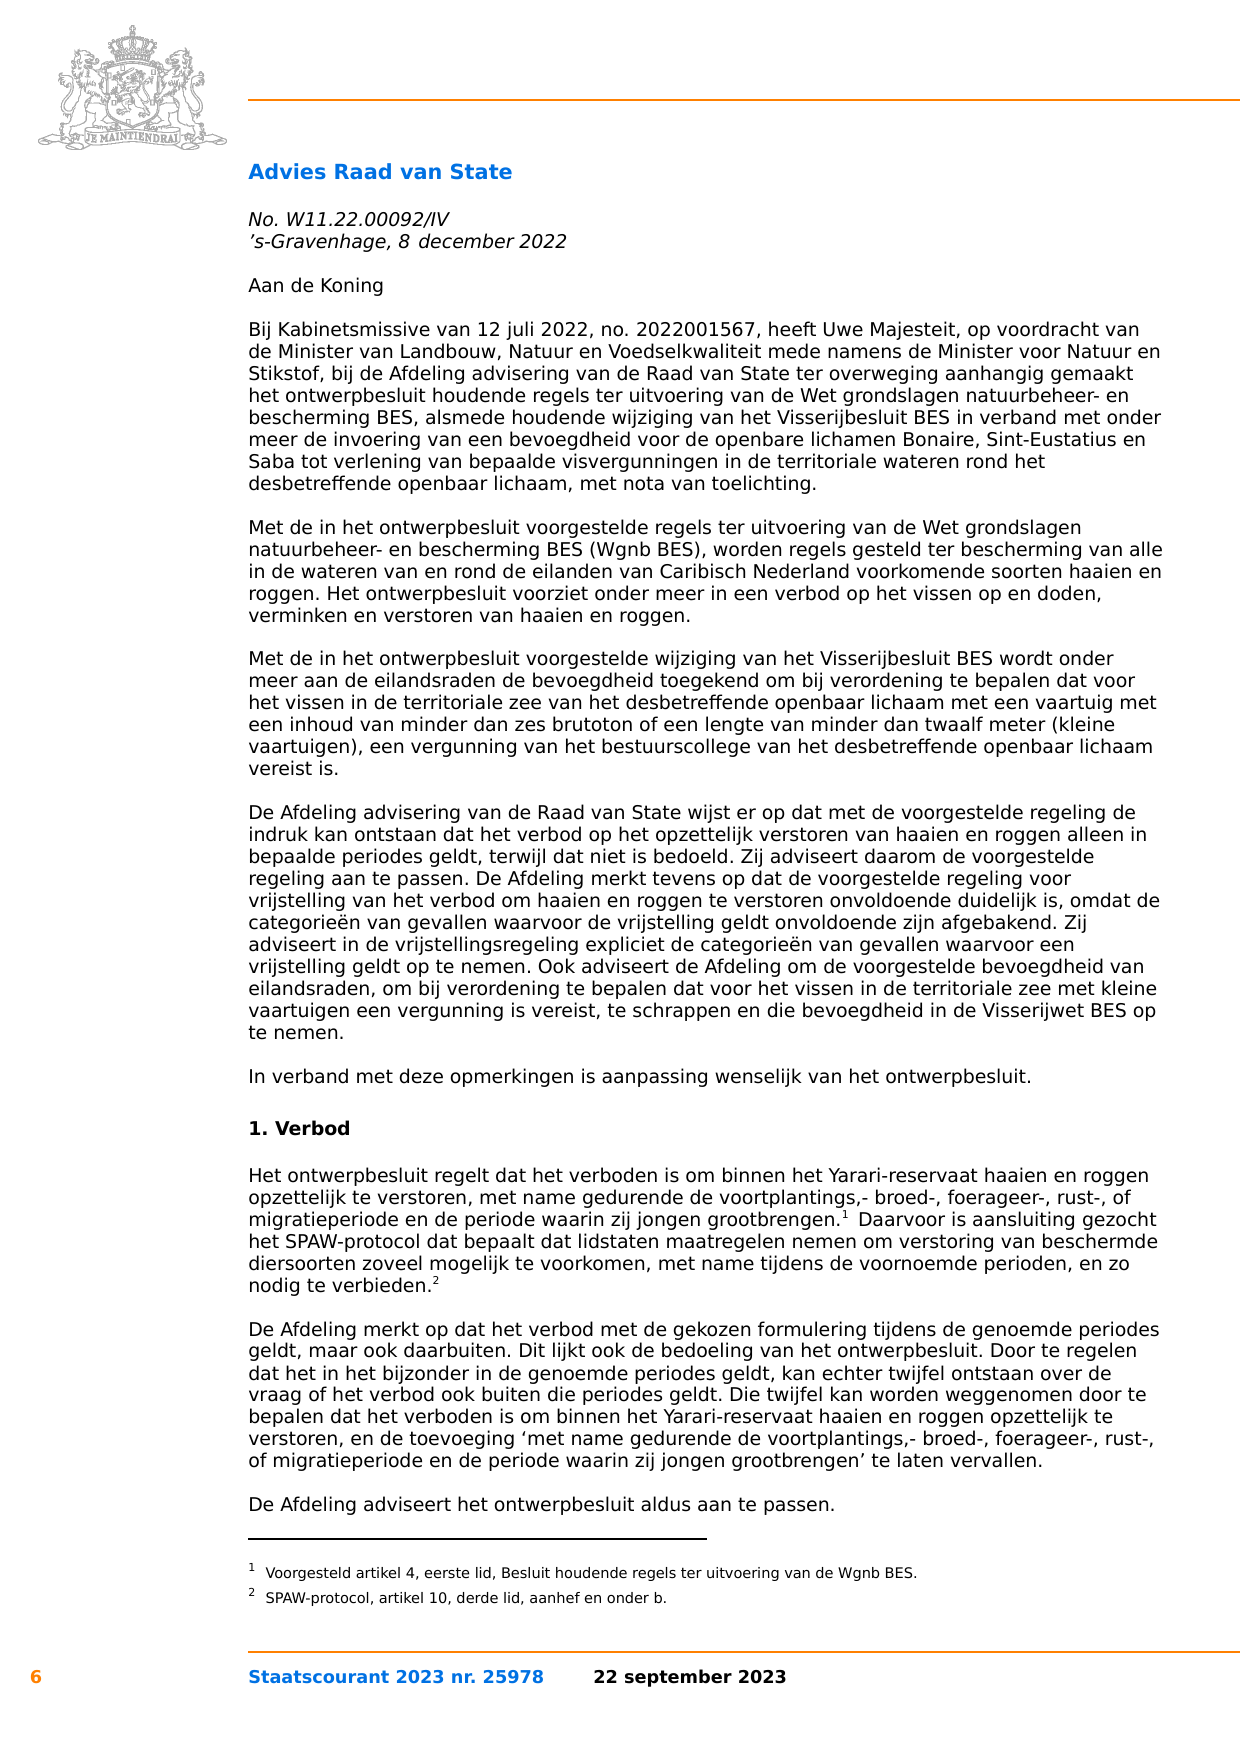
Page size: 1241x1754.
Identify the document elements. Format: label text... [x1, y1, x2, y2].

text De Afdeling advisering van de Raad van State wijst er op dat met de voorgestelde regeling de indruk kan ontstaan dat het verbod op het opzettelijk verstoren van haaien en roggen alleen in bepaalde periodes geldt, terwijl dat niet is bedoeld. Zij adviseert daarom de voorgestelde regeling aan te passen. De Afdeling merkt tevens op dat de voorgestelde regeling voor vrijstelling van het verbod om haaien en roggen te verstoren onvoldoende duidelijk is, omdat de categorieën van gevallen waarvoor de vrijstelling geldt onvoldoende zijn afgebakend. Zij adviseert in de vrijstellingsregeling expliciet de categorieën van gevallen waarvoor een vrijstelling geldt op te nemen. Ook adviseert de Afdeling om de voorgestelde bevoegdheid van eilandsraden, om bij verordening te bepalen dat voor het vissen in de territoriale zee met kleine vaartuigen een vergunning is vereist, te schrappen en die bevoegdheid in de Visserijwet BES op te nemen. [248, 802, 1163, 1044]
subtitle Advies Raad van State [248, 160, 1163, 184]
text De Afdeling adviseert het ontwerpbesluit aldus aan te passen. [248, 1494, 1163, 1516]
text ’s-Gravenhage, 8 december 2022 [248, 231, 1163, 253]
text Aan de Koning [248, 275, 1163, 297]
text De Afdeling merkt op dat het verbod met de gekozen formulering tijdens de genoemde periodes geldt, maar ook daarbuiten. Dit lijkt ook de bedoeling van het ontwerpbesluit. Door te regelen dat het in het bijzonder in de genoemde periodes geldt, kan echter twijfel ontstaan over de vraag of het verbod ook buiten die periodes geldt. Die twijfel kan worden weggenomen door te bepalen dat het verboden is om binnen het Yarari-reservaat haaien en roggen opzettelijk te verstoren, en de toevoeging ‘met name gedurende de voortplantings,- broed-, foerageer-, rust-, of migratieperiode en de periode waarin zij jongen grootbrengen’ te laten vervallen. [248, 1318, 1163, 1472]
subtitle 1. Verbod [248, 1118, 1163, 1140]
text SPAW-protocol, artikel 10, derde lid, aanhef en onder b. [248, 1586, 1163, 1608]
text Voorgesteld artikel 4, eerste lid, Besluit houdende regels ter uitvoering van de Wgnb BES. [248, 1561, 1163, 1583]
text Met de in het ontwerpbesluit voorgestelde regels ter uitvoering van de Wet grondslagen natuurbeheer- en bescherming BES (Wgnb BES), worden regels gesteld ter bescherming van alle in de wateren van en rond de eilanden van Caribisch Nederland voorkomende soorten haaien en roggen. Het ontwerpbesluit voorziet onder meer in een verbod op het vissen op en doden, verminken en verstoren van haaien en roggen. [248, 517, 1163, 626]
text Bij Kabinetsmissive van 12 juli 2022, no. 2022001567, heeft Uwe Majesteit, op voordracht van de Minister van Landbouw, Natuur en Voedselkwaliteit mede namens de Minister voor Natuur en Stikstof, bij de Afdeling advisering van de Raad van State ter overweging aanhangig gemaakt het ontwerpbesluit houdende regels ter uitvoering van de Wet grondslagen natuurbeheer- en bescherming BES, alsmede houdende wijziging van het Visserijbesluit BES in verband met onder meer de invoering van een bevoegdheid voor de openbare lichamen Bonaire, Sint-Eustatius en Saba tot verlening van bepaalde visvergunningen in de territoriale wateren rond het desbetreffende openbaar lichaam, met nota van toelichting. [248, 319, 1163, 495]
text Met de in het ontwerpbesluit voorgestelde wijziging van het Visserijbesluit BES wordt onder meer aan de eilandsraden de bevoegdheid toegekend om bij verordening te bepalen dat voor het vissen in de territoriale zee van het desbetreffende openbaar lichaam met een vaartuig met een inhoud van minder dan zes brutoton of een lengte van minder dan twaalf meter (kleine vaartuigen), een vergunning van het bestuurscollege van het desbetreffende openbaar lichaam vereist is. [248, 648, 1163, 780]
text In verband met deze opmerkingen is aanpassing wenselijk van het ontwerpbesluit. [248, 1066, 1163, 1088]
picture [38, 25, 227, 150]
text Het ontwerpbesluit regelt dat het verboden is om binnen het Yarari-reservaat haaien en roggen opzettelijk te verstoren, met name gedurende de voortplantings,- broed-, foerageer-, rust-, of migratieperiode en de periode waarin zij jongen grootbrengen. Daarvoor is aansluiting gezocht het SPAW-protocol dat bepaalt dat lidstaten maatregelen nemen om verstoring van beschermde diersoorten zoveel mogelijk te voorkomen, met name tijdens de voornoemde perioden, en zo nodig te verbieden. [248, 1165, 1163, 1297]
text No. W11.22.00092/IV [248, 209, 1163, 231]
